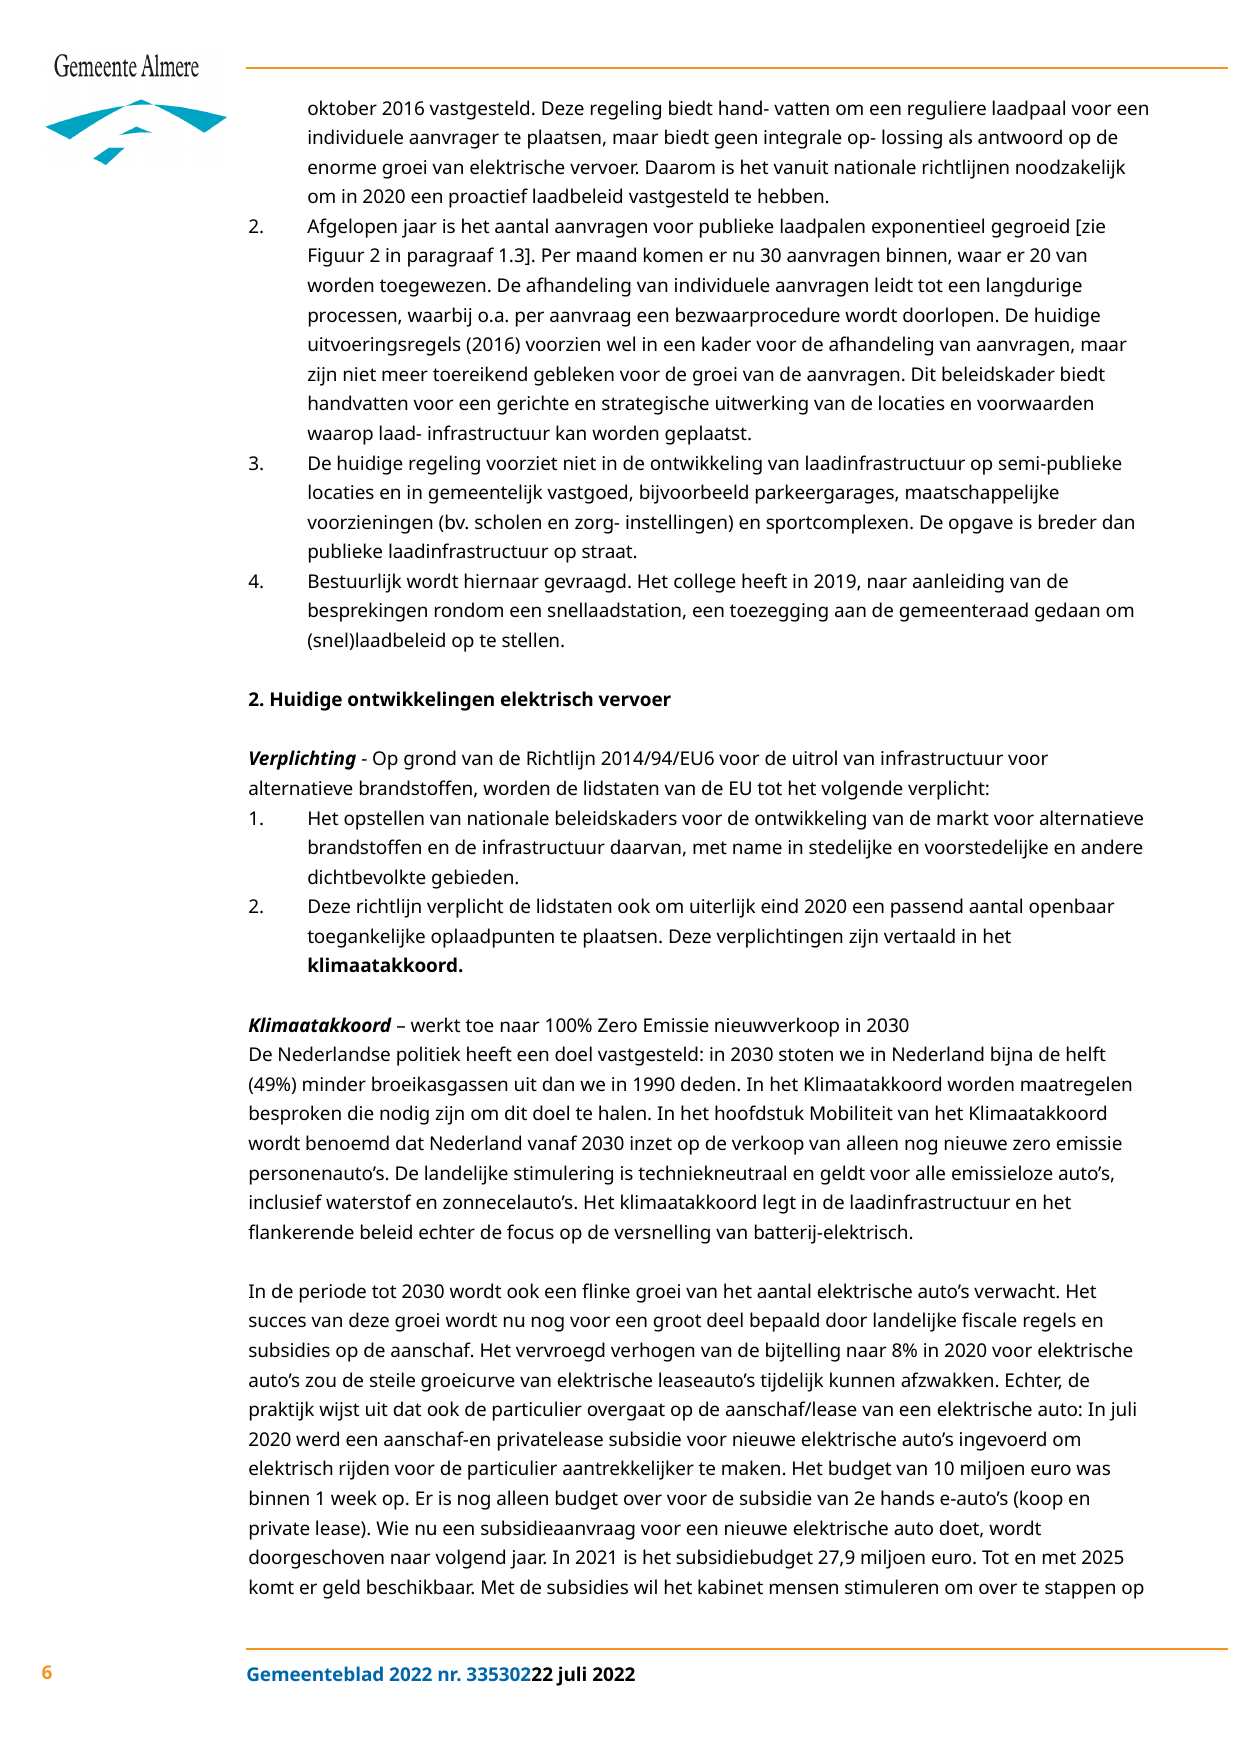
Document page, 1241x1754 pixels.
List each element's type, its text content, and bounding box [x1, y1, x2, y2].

list Het opstellen van nationale beleidskaders voor de ontwikkeling van de markt voor alternatieve brandstoffen en de infrastructuur daarvan, met name in stedelijke en voorstedelijke en andere dichtbevolkte gebieden. [248, 805, 1152, 890]
list Deze richtlijn verplicht de lidstaten ook om uiterlijk eind 2020 een passend aantal openbaar toegankelijke oplaadpunten te plaatsen. Deze verplichtingen zijn vertaald in het klimaatakkoord. [248, 893, 1152, 978]
text 2. Huidige ontwikkelingen elektrisch vervoer [248, 686, 1152, 712]
list Afgelopen jaar is het aantal aanvragen voor publieke laadpalen exponentieel gegroeid [zie Figuur 2 in paragraaf 1.3]. Per maand komen er nu 30 aanvragen binnen, waar er 20 van worden toegewezen. De afhandeling van individuele aanvragen leidt tot een langdurige processen, waarbij o.a. per aanvraag een bezwaarprocedure wordt doorlopen. De huidige uitvoeringsregels (2016) voorzien wel in een kader voor de afhandeling van aanvragen, maar zijn niet meer toereikend gebleken voor de groei van de aanvragen. Dit beleidskader biedt handvatten voor een gerichte en strategische uitwerking van de locaties en voorwaarden waarop laad- infrastructuur kan worden geplaatst. [248, 213, 1152, 446]
text Klimaatakkoord – werkt toe naar 100% Zero Emissie nieuwverkoop in 2030 [248, 1012, 1152, 1038]
list De huidige regeling voorziet niet in de ontwikkeling van laadinfrastructuur op semi-publieke locaties en in gemeentelijk vastgoed, bijvoorbeeld parkeergarages, maatschappelijke voorzieningen (bv. scholen en zorg- instellingen) en sportcomplexen. De opgave is breder dan publieke laadinfrastructuur op straat. [248, 450, 1152, 564]
list Bestuurlijk wordt hiernaar gevraagd. Het college heeft in 2019, naar aanleiding van de besprekingen rondom een snellaadstation, een toezegging aan de gemeenteraad gedaan om (snel)laadbeleid op te stellen. [248, 568, 1152, 653]
text De Nederlandse politiek heeft een doel vastgesteld: in 2030 stoten we in Nederland bijna de helft (49%) minder broeikasgassen uit dan we in 1990 deden. In het Klimaatakkoord worden maatregelen besproken die nodig zijn om dit doel te halen. In het hoofdstuk Mobiliteit van het Klimaatakkoord wordt benoemd dat Nederland vanaf 2030 inzet op de verkoop van alleen nog nieuwe zero emissie personenauto’s. De landelijke stimulering is techniekneutraal en geldt voor alle emissieloze auto’s, inclusief waterstof en zonnecelauto’s. Het klimaatakkoord legt in de laadinfrastructuur en het flankerende beleid echter de focus op de versnelling van batterij-elektrisch. [248, 1041, 1152, 1245]
list oktober 2016 vastgesteld. Deze regeling biedt hand- vatten om een reguliere laadpaal voor een individuele aanvrager te plaatsen, maar biedt geen integrale op- lossing als antwoord op de enorme groei van elektrische vervoer. Daarom is het vanuit nationale richtlijnen noodzakelijk om in 2020 een proactief laadbeleid vastgesteld te hebben. [248, 95, 1152, 209]
picture [41, 47, 231, 172]
text In de periode tot 2030 wordt ook een flinke groei van het aantal elektrische auto’s verwacht. Het succes van deze groei wordt nu nog voor een groot deel bepaald door landelijke fiscale regels en subsidies op de aanschaf. Het vervroegd verhogen van de bijtelling naar 8% in 2020 voor elektrische auto’s zou de steile groeicurve van elektrische leaseauto’s tijdelijk kunnen afzwakken. Echter, de praktijk wijst uit dat ook de particulier overgaat op de aanschaf/lease van een elektrische auto: In juli 2020 werd een aanschaf-en privatelease subsidie voor nieuwe elektrische auto’s ingevoerd om elektrisch rijden voor de particulier aantrekkelijker te maken. Het budget van 10 miljoen euro was binnen 1 week op. Er is nog alleen budget over voor de subsidie van 2e hands e-auto’s (koop en private lease). Wie nu een subsidieaanvraag voor een nieuwe elektrische auto doet, wordt doorgeschoven naar volgend jaar. In 2021 is het subsidiebudget 27,9 miljoen euro. Tot en met 2025 komt er geld beschikbaar. Met de subsidies wil het kabinet mensen stimuleren om over te stappen op [248, 1278, 1152, 1600]
text Verplichting - Op grond van de Richtlijn 2014/94/EU6 voor de uitrol van infrastructuur voor alternatieve brandstoffen, worden de lidstaten van de EU tot het volgende verplicht: [248, 746, 1152, 801]
